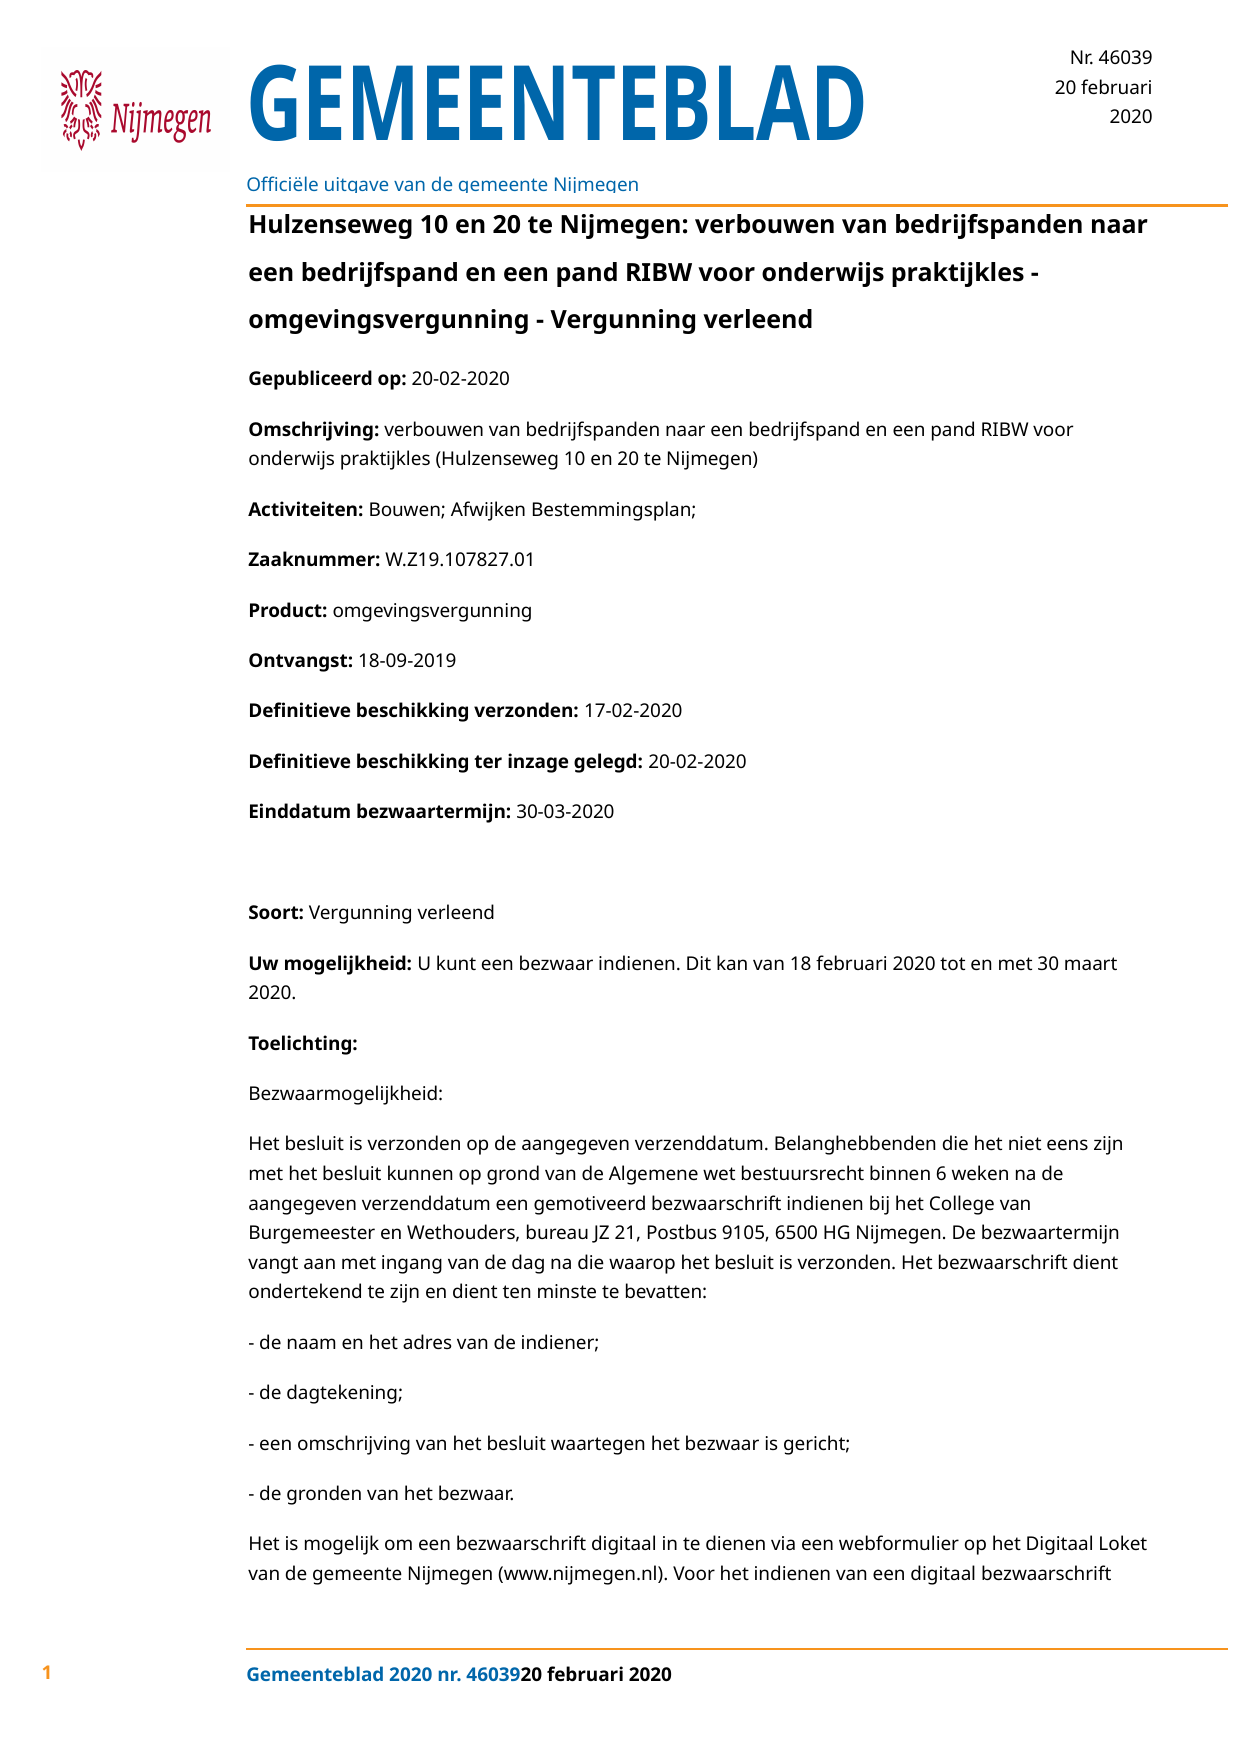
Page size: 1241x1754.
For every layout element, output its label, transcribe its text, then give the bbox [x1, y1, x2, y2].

text Gepubliceerd op: 20-02-2020 [248, 366, 1152, 391]
text Einddatum bezwaartermijn: 30-03-2020 [248, 798, 1152, 824]
text Het is mogelijk om een bezwaarschrift digitaal in te dienen via een webformulier op het Digitaal Loket van de gemeente Nijmegen (www.nijmegen.nl). Voor het indienen van een digitaal bezwaarschrift [248, 1531, 1152, 1586]
text Ontvangst: 18-09-2019 [248, 647, 1152, 673]
picture [41, 47, 231, 172]
text - de gronden van het bezwaar. [248, 1480, 1152, 1506]
text Product: omgevingsvergunning [248, 597, 1152, 622]
text Definitieve beschikking ter inzage gelegd: 20-02-2020 [248, 748, 1152, 774]
text Activiteiten: Bouwen; Afwijken Bestemmingsplan; [248, 496, 1152, 522]
text Omschrijving: verbouwen van bedrijfspanden naar een bedrijfspand en een pand RIBW voor onderwijs praktijkles (Hulzenseweg 10 en 20 te Nijmegen) [248, 416, 1152, 471]
text - een omschrijving van het besluit waartegen het bezwaar is gericht; [248, 1430, 1152, 1455]
text - de dagtekening; [248, 1379, 1152, 1405]
text Zaaknummer: W.Z19.107827.01 [248, 546, 1152, 572]
text Het besluit is verzonden op de aangegeven verzenddatum. Belanghebbenden die het niet eens zijn met het besluit kunnen op grond van de Algemene wet bestuursrecht binnen 6 weken na de aangegeven verzenddatum een gemotiveerd bezwaarschrift indienen bij het College van Burgemeester en Wethouders, bureau JZ 21, Postbus 9105, 6500 HG Nijmegen. De bezwaartermijn vangt aan met ingang van de dag na die waarop het besluit is verzonden. Het bezwaarschrift dient ondertekend te zijn en dient ten minste te bevatten: [248, 1131, 1152, 1304]
text Uw mogelijkheid: U kunt een bezwaar indienen. Dit kan van 18 februari 2020 tot en met 30 maart 2020. [248, 950, 1152, 1005]
text Soort: Vergunning verleend [248, 899, 1152, 925]
text Hulzenseweg 10 en 20 te Nijmegen: verbouwen van bedrijfspanden naar een bedrijfspand en een pand RIBW voor onderwijs praktijkles - omgevingsvergunning - Vergunning verleend [248, 207, 1152, 336]
text - de naam en het adres van de indiener; [248, 1329, 1152, 1354]
text Definitieve beschikking verzonden: 17-02-2020 [248, 698, 1152, 723]
text Toelichting: [248, 1030, 1152, 1055]
text Bezwaarmogelijkheid: [248, 1080, 1152, 1106]
